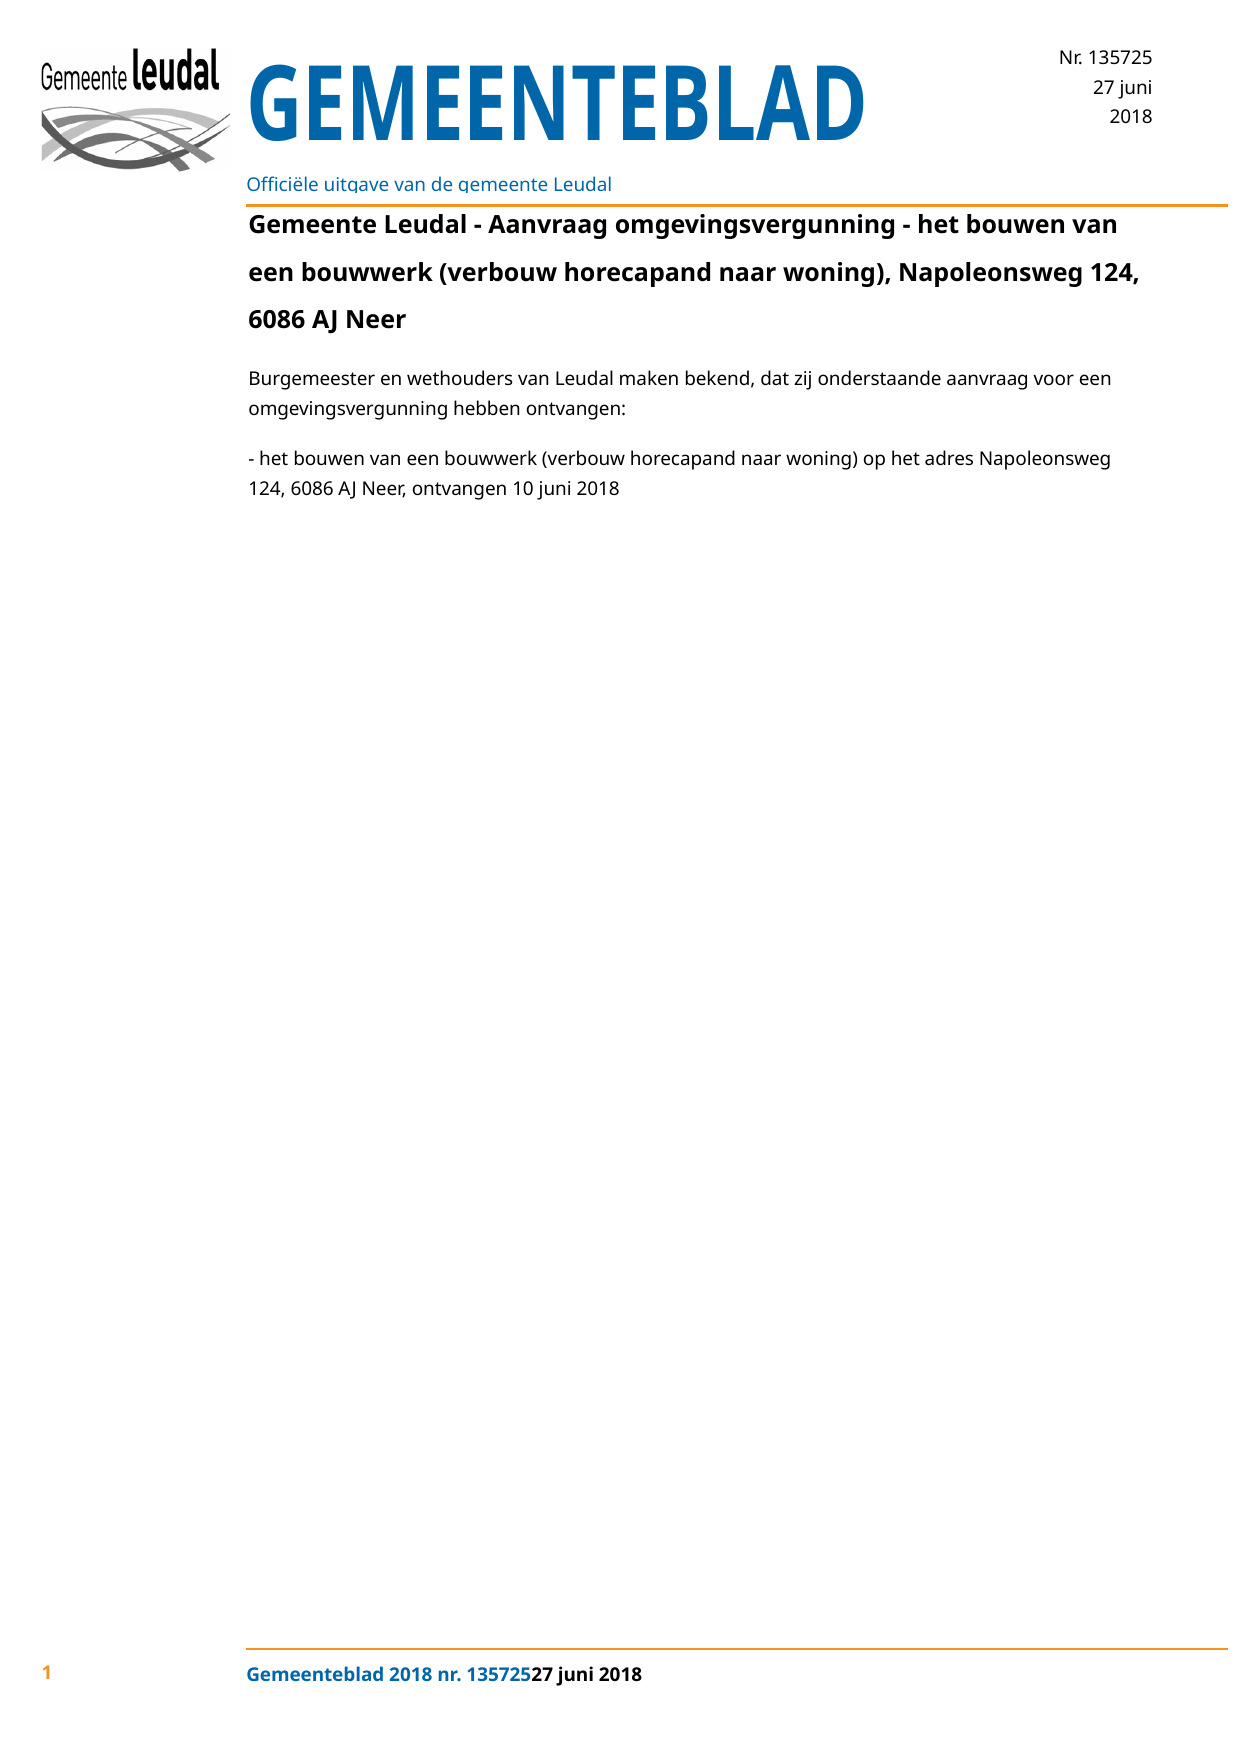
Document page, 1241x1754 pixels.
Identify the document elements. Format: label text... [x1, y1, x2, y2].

text Gemeente Leudal - Aanvraag omgevingsvergunning - het bouwen van een bouwwerk (verbouw horecapand naar woning), Napoleonsweg 124, 6086 AJ Neer [248, 207, 1152, 336]
picture [41, 47, 231, 172]
text Burgemeester en wethouders van Leudal maken bekend, dat zij onderstaande aanvraag voor een omgevingsvergunning hebben ontvangen: [248, 366, 1152, 421]
text - het bouwen van een bouwwerk (verbouw horecapand naar woning) op het adres Napoleonsweg 124, 6086 AJ Neer, ontvangen 10 juni 2018 [248, 446, 1152, 501]
